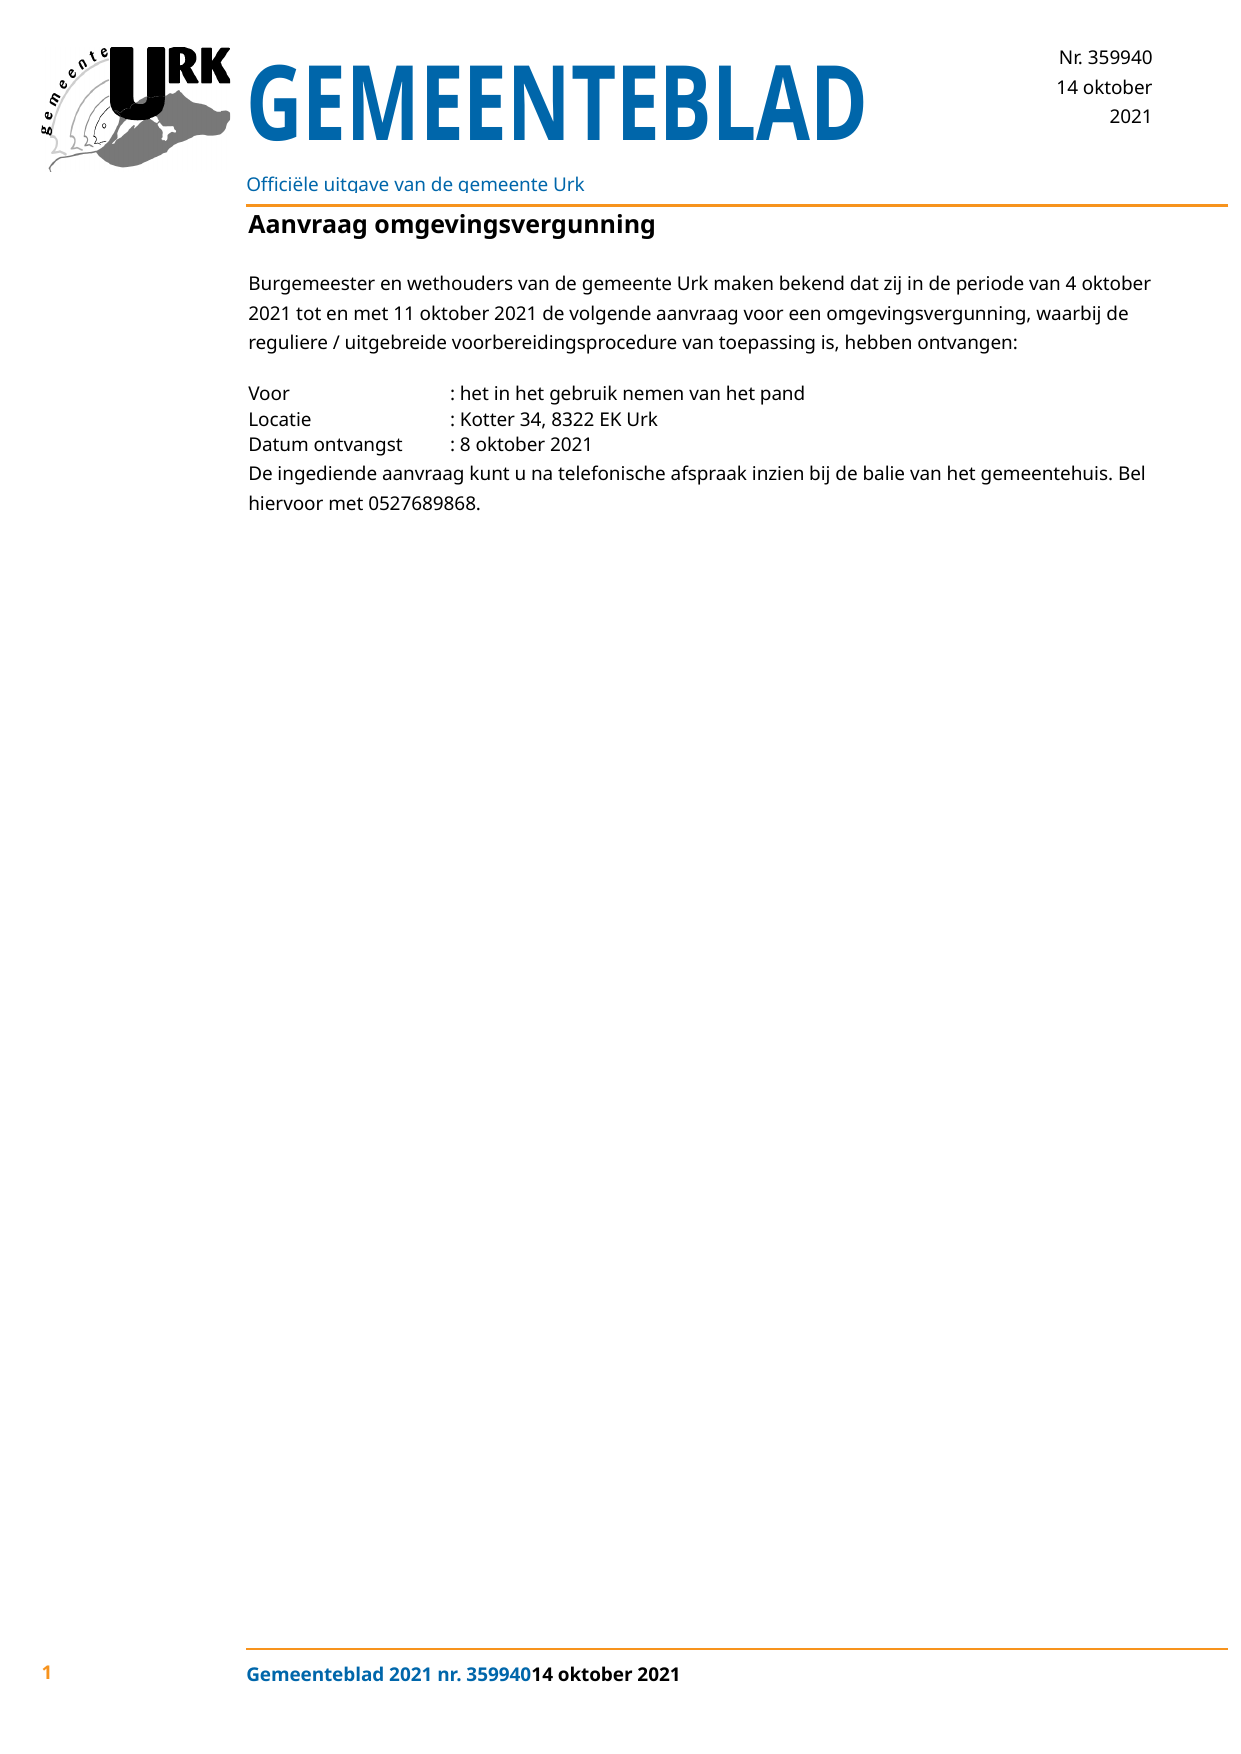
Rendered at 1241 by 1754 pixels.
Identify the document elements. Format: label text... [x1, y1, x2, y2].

table_cell Locatie [248, 406, 450, 431]
table_header : het in het gebruik nemen van het pand [450, 380, 1152, 406]
table_cell Datum ontvangst [248, 431, 450, 457]
table_header Voor [248, 380, 450, 406]
table_cell : Kotter 34, 8322 EK Urk [450, 406, 1152, 431]
picture [41, 47, 231, 172]
table_cell : 8 oktober 2021 [450, 431, 1152, 457]
text De ingediende aanvraag kunt u na telefonische afspraak inzien bij de balie van het gemeentehuis. Bel hiervoor met 0527689868. [248, 460, 1152, 516]
text Aanvraag omgevingsvergunning [248, 207, 1152, 241]
text Burgemeester en wethouders van de gemeente Urk maken bekend dat zij in de periode van 4 oktober 2021 tot en met 11 oktober 2021 de volgende aanvraag voor een omgevingsvergunning, waarbij de reguliere / uitgebreide voorbereidingsprocedure van toepassing is, hebben ontvangen: [248, 270, 1152, 355]
